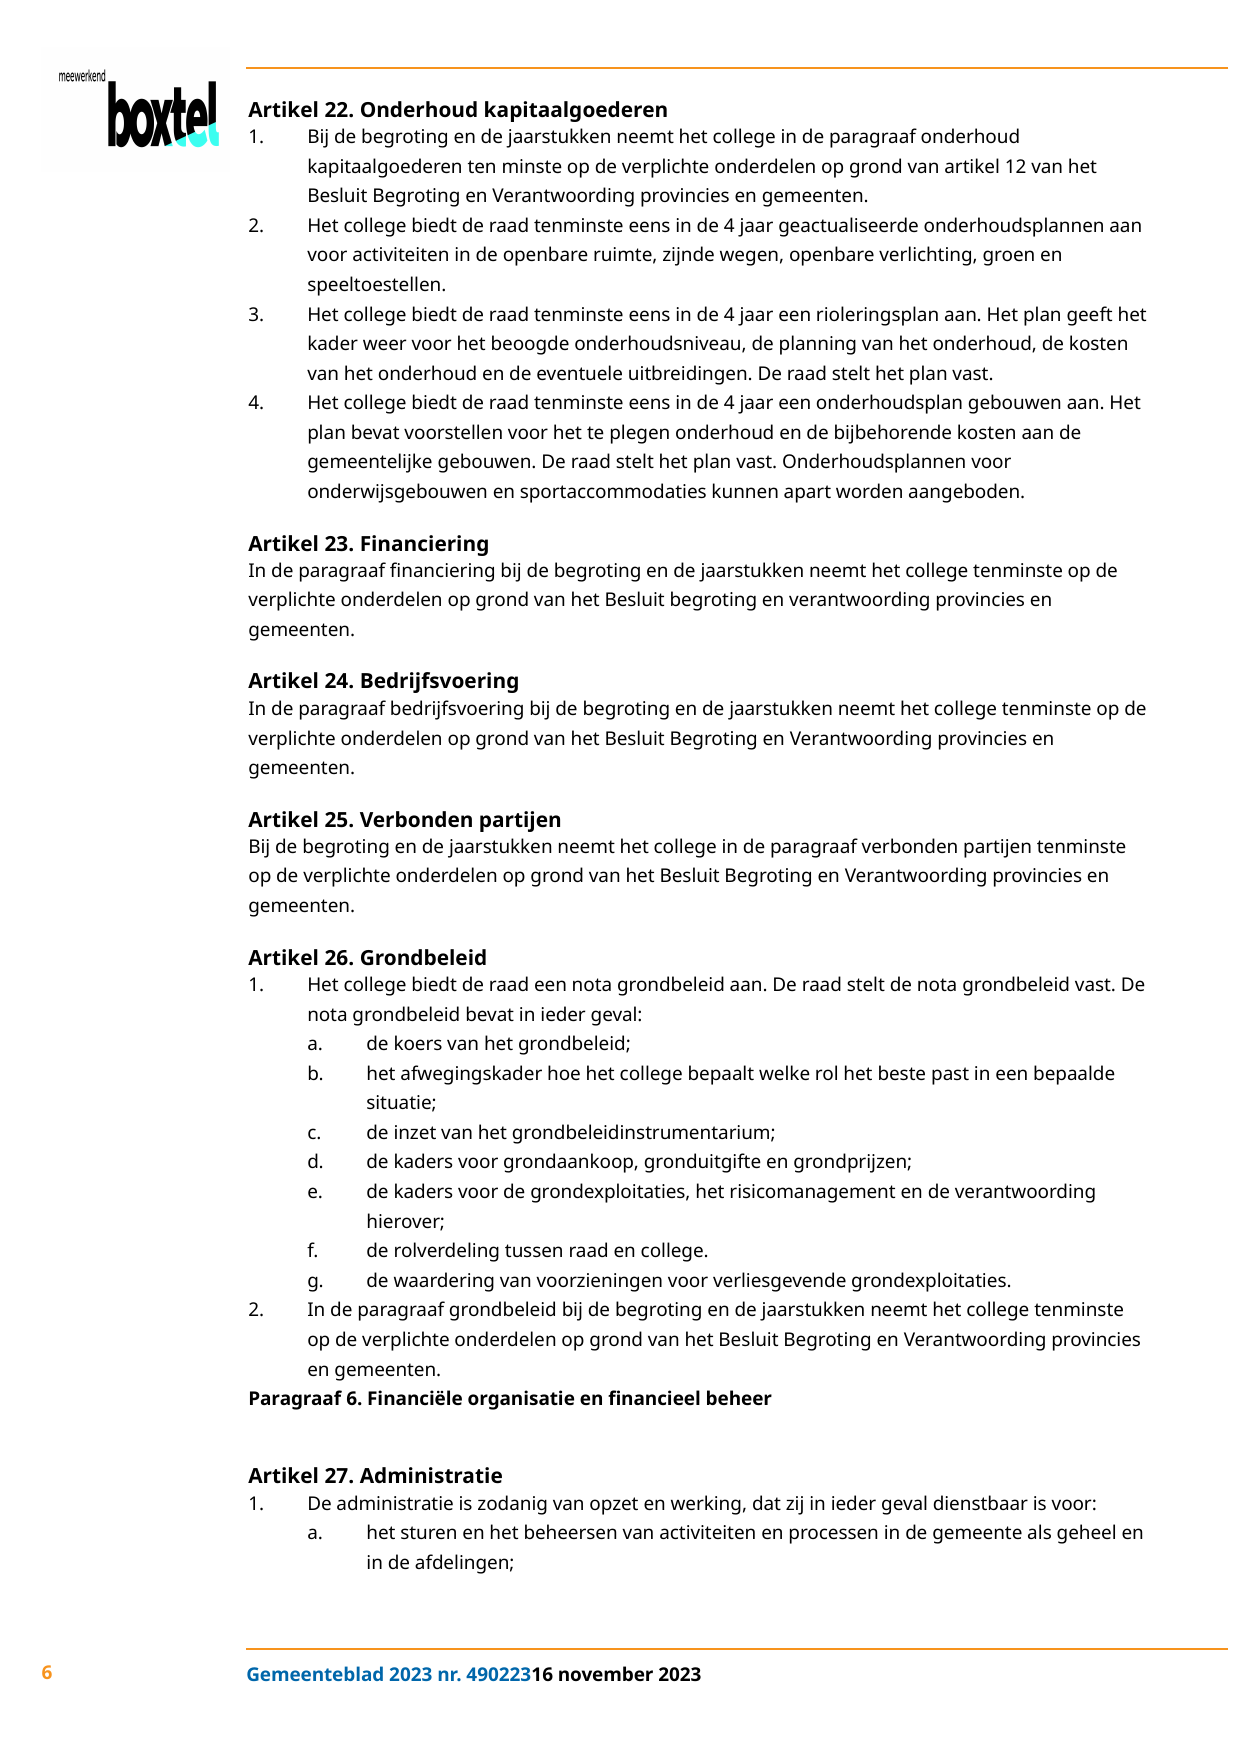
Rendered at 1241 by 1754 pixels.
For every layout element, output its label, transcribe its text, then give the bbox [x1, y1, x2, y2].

list de kaders voor de grondexploitaties, het risicomanagement en de verantwoording hierover; [307, 1178, 1152, 1233]
list Bij de begroting en de jaarstukken neemt het college in de paragraaf onderhoud kapitaalgoederen ten minste op de verplichte onderdelen op grond van artikel 12 van het Besluit Begroting en Verantwoording provincies en gemeenten. [248, 123, 1152, 208]
list de inzet van het grondbeleidinstrumentarium; [307, 1119, 1152, 1145]
list het afwegingskader hoe het college bepaalt welke rol het beste past in een bepaalde situatie; [307, 1060, 1152, 1115]
list Het college biedt de raad een nota grondbeleid aan. De raad stelt de nota grondbeleid vast. De nota grondbeleid bevat in ieder geval: [248, 971, 1152, 1026]
text Artikel 26. Grondbeleid [248, 943, 1152, 971]
text Paragraaf 6. Financiële organisatie en financieel beheer [248, 1385, 1152, 1411]
list Het college biedt de raad tenminste eens in de 4 jaar een rioleringsplan aan. Het plan geeft het kader weer voor het beoogde onderhoudsniveau, de planning van het onderhoud, de kosten van het onderhoud en de eventuele uitbreidingen. De raad stelt het plan vast. [248, 301, 1152, 386]
picture [41, 47, 231, 172]
list de rolverdeling tussen raad en college. [307, 1237, 1152, 1263]
list het sturen en het beheersen van activiteiten en processen in de gemeente als geheel en in de afdelingen; [307, 1519, 1152, 1575]
text In de paragraaf financiering bij de begroting en de jaarstukken neemt het college tenminste op de verplichte onderdelen op grond van het Besluit begroting en verantwoording provincies en gemeenten. [248, 557, 1152, 642]
text Artikel 25. Verbonden partijen [248, 805, 1152, 833]
list de kaders voor grondaankoop, gronduitgifte en grondprijzen; [307, 1149, 1152, 1174]
text Artikel 22. Onderhoud kapitaalgoederen [248, 95, 1152, 123]
text Artikel 23. Financiering [248, 529, 1152, 557]
list In de paragraaf grondbeleid bij de begroting en de jaarstukken neemt het college tenminste op de verplichte onderdelen op grond van het Besluit Begroting en Verantwoording provincies en gemeenten. [248, 1297, 1152, 1381]
list Het college biedt de raad tenminste eens in de 4 jaar een onderhoudsplan gebouwen aan. Het plan bevat voorstellen voor het te plegen onderhoud en de bijbehorende kosten aan de gemeentelijke gebouwen. De raad stelt het plan vast. Onderhoudsplannen voor onderwijsgebouwen en sportaccommodaties kunnen apart worden aangeboden. [248, 389, 1152, 504]
text Bij de begroting en de jaarstukken neemt het college in de paragraaf verbonden partijen tenminste op de verplichte onderdelen op grond van het Besluit Begroting en Verantwoording provincies en gemeenten. [248, 833, 1152, 918]
list de waardering van voorzieningen voor verliesgevende grondexploitaties. [307, 1267, 1152, 1293]
list Het college biedt de raad tenminste eens in de 4 jaar geactualiseerde onderhoudsplannen aan voor activiteiten in de openbare ruimte, zijnde wegen, openbare verlichting, groen en speeltoestellen. [248, 212, 1152, 297]
list De administratie is zodanig van opzet en werking, dat zij in ieder geval dienstbaar is voor: [248, 1490, 1152, 1516]
text In de paragraaf bedrijfsvoering bij de begroting en de jaarstukken neemt het college tenminste op de verplichte onderdelen op grond van het Besluit Begroting en Verantwoording provincies en gemeenten. [248, 695, 1152, 780]
list de koers van het grondbeleid; [307, 1030, 1152, 1056]
text Artikel 27. Administratie [248, 1461, 1152, 1490]
text Artikel 24. Bedrijfsvoering [248, 667, 1152, 695]
